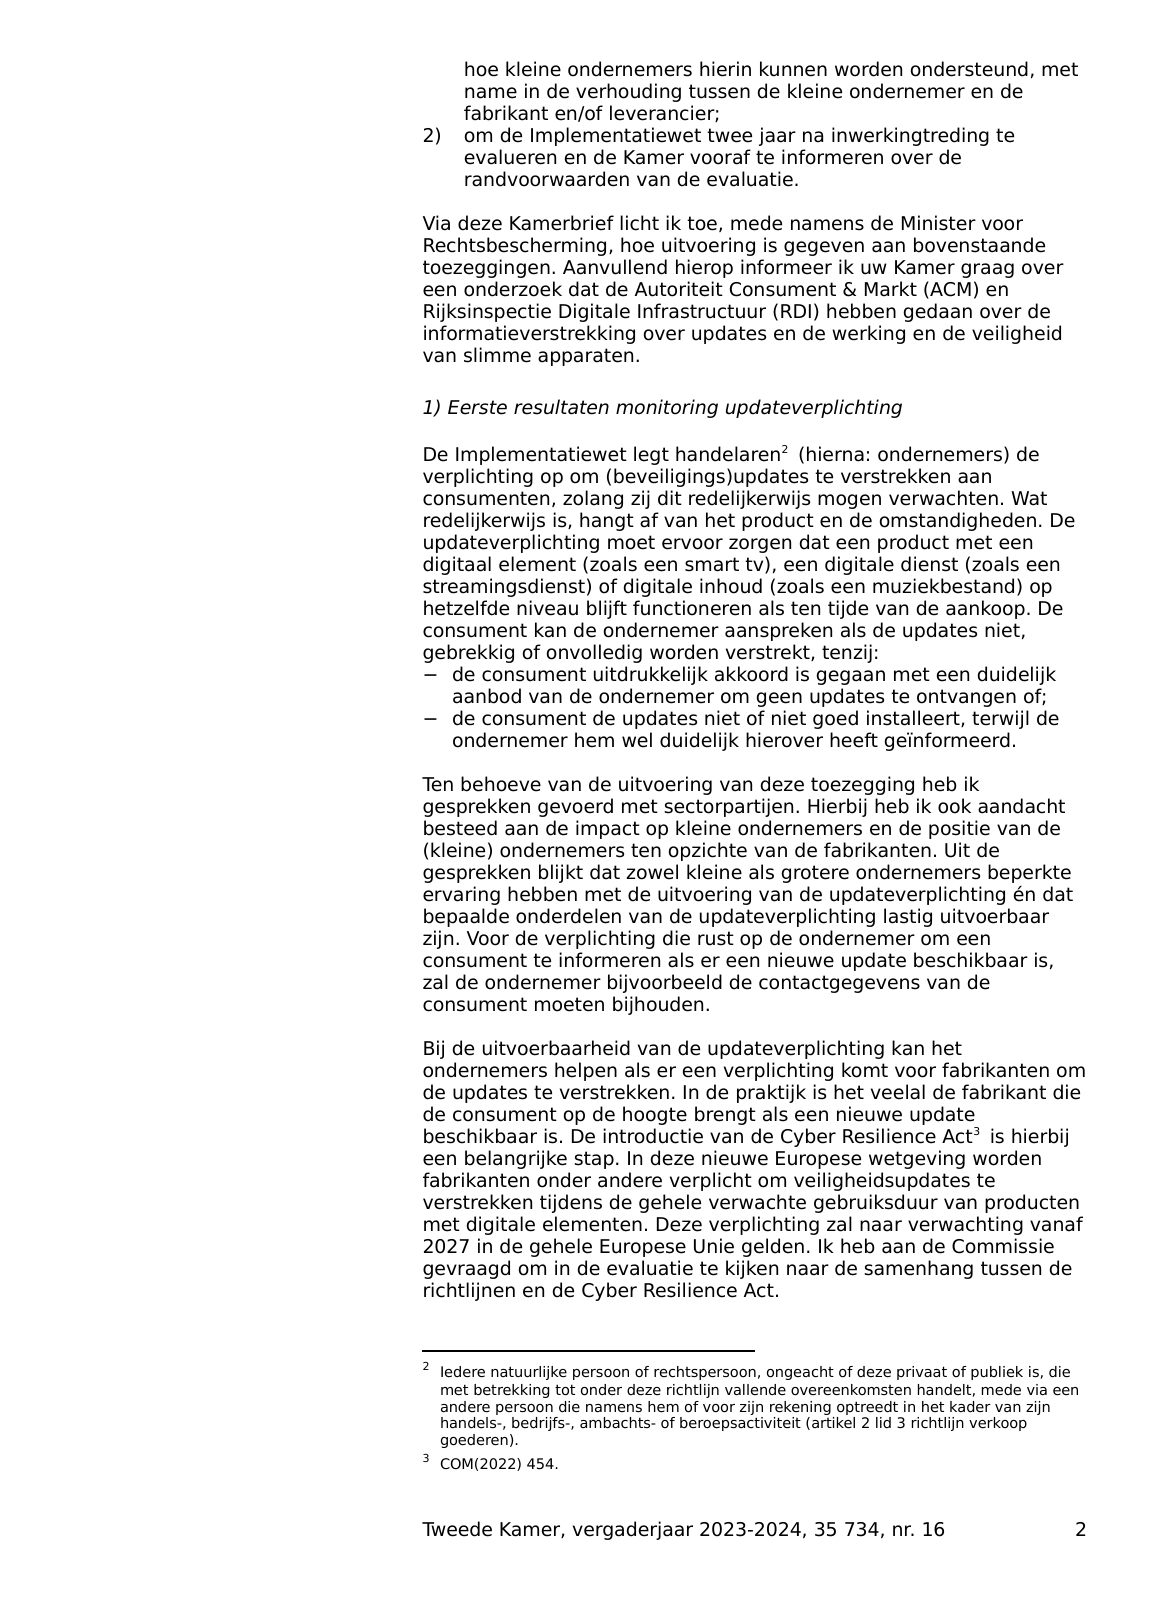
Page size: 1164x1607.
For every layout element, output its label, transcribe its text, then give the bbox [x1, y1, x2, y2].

text COM(2022) 454. [422, 1452, 1087, 1474]
text − de consument uitdrukkelijk akkoord is gegaan met een duidelijk aanbod van de ondernemer om geen updates te ontvangen of; [422, 664, 1087, 708]
text hoe kleine ondernemers hierin kunnen worden ondersteund, met name in de verhouding tussen de kleine ondernemer en de fabrikant en/of leverancier; [422, 59, 1087, 125]
text Iedere natuurlijke persoon of rechtspersoon, ongeacht of deze privaat of publiek is, die met betrekking tot onder deze richtlijn vallende overeenkomsten handelt, mede via een andere persoon die namens hem of voor zijn rekening optreedt in het kader van zijn handels-, bedrijfs-, ambachts- of beroepsactiviteit (artikel 2 lid 3 richtlijn verkoop goederen). [422, 1360, 1087, 1449]
text De Implementatiewet legt handelaren (hierna: ondernemers) de verplichting op om (beveiligings)updates te verstrekken aan consumenten, zolang zij dit redelijkerwijs mogen verwachten. Wat redelijkerwijs is, hangt af van het product en de omstandigheden. De updateverplichting moet ervoor zorgen dat een product met een digitaal element (zoals een smart tv), een digitale dienst (zoals een streamingsdienst) of digitale inhoud (zoals een muziekbestand) op hetzelfde niveau blijft functioneren als ten tijde van de aankoop. De consument kan de ondernemer aanspreken als de updates niet, gebrekkig of onvolledig worden verstrekt, tenzij: [422, 444, 1087, 664]
text Ten behoeve van de uitvoering van deze toezegging heb ik gesprekken gevoerd met sectorpartijen. Hierbij heb ik ook aandacht besteed aan de impact op kleine ondernemers en de positie van de (kleine) ondernemers ten opzichte van de fabrikanten. Uit de gesprekken blijkt dat zowel kleine als grotere ondernemers beperkte ervaring hebben met de uitvoering van de updateverplichting én dat bepaalde onderdelen van de updateverplichting lastig uitvoerbaar zijn. Voor de verplichting die rust op de ondernemer om een consument te informeren als er een nieuwe update beschikbaar is, zal de ondernemer bijvoorbeeld de contactgegevens van de consument moeten bijhouden. [422, 774, 1087, 1016]
text − de consument de updates niet of niet goed installeert, terwijl de ondernemer hem wel duidelijk hierover heeft geïnformeerd. [422, 708, 1087, 752]
subtitle 1) Eerste resultaten monitoring updateverplichting [422, 397, 1087, 419]
text 2) om de Implementatiewet twee jaar na inwerkingtreding te evalueren en de Kamer vooraf te informeren over de randvoorwaarden van de evaluatie. [422, 125, 1087, 191]
text Via deze Kamerbrief licht ik toe, mede namens de Minister voor Rechtsbescherming, hoe uitvoering is gegeven aan bovenstaande toezeggingen. Aanvullend hierop informeer ik uw Kamer graag over een onderzoek dat de Autoriteit Consument & Markt (ACM) en Rijksinspectie Digitale Infrastructuur (RDI) hebben gedaan over de informatieverstrekking over updates en de werking en de veiligheid van slimme apparaten. [422, 213, 1087, 367]
text Bij de uitvoerbaarheid van de updateverplichting kan het ondernemers helpen als er een verplichting komt voor fabrikanten om de updates te verstrekken. In de praktijk is het veelal de fabrikant die de consument op de hoogte brengt als een nieuwe update beschikbaar is. De introductie van de Cyber Resilience Act is hierbij een belangrijke stap. In deze nieuwe Europese wetgeving worden fabrikanten onder andere verplicht om veiligheidsupdates te verstrekken tijdens de gehele verwachte gebruiksduur van producten met digitale elementen. Deze verplichting zal naar verwachting vanaf 2027 in de gehele Europese Unie gelden. Ik heb aan de Commissie gevraagd om in de evaluatie te kijken naar de samenhang tussen de richtlijnen en de Cyber Resilience Act. [422, 1038, 1087, 1302]
